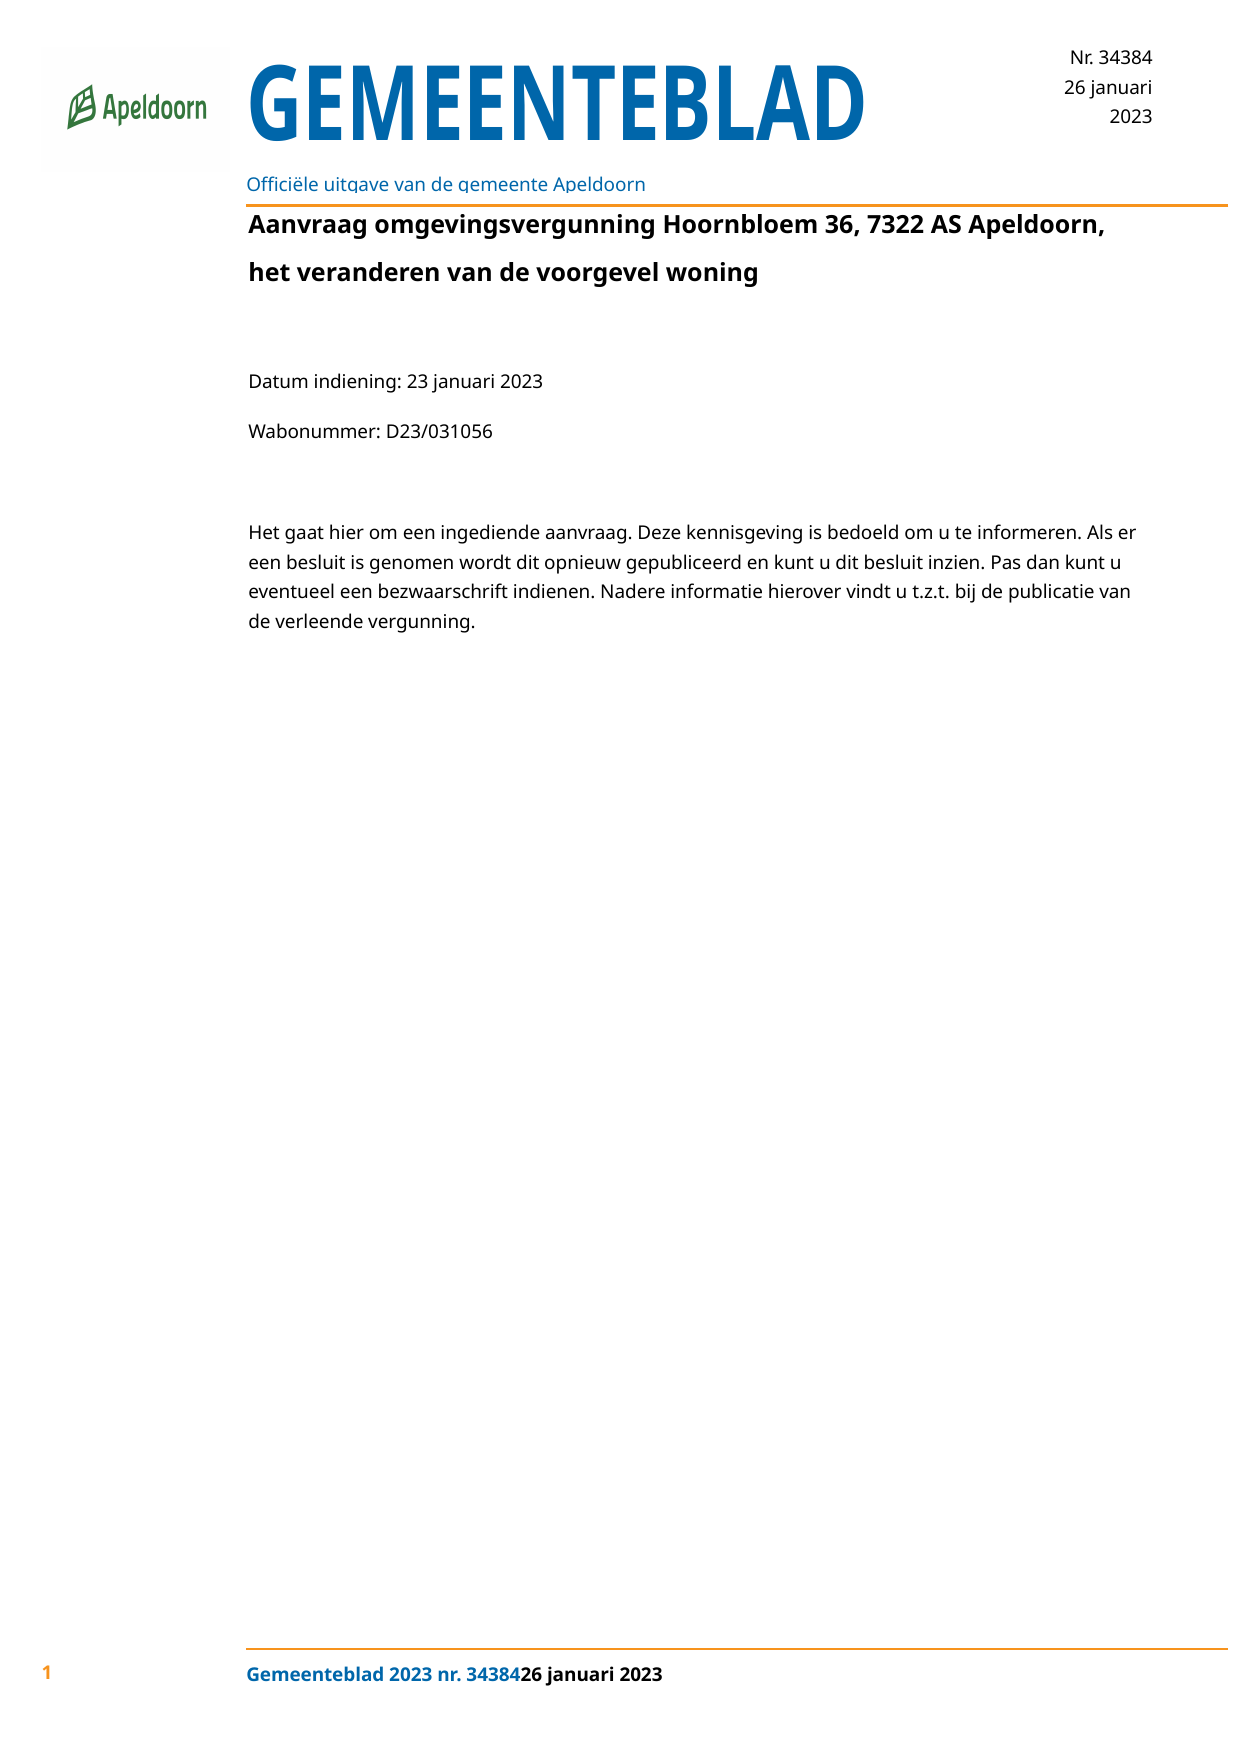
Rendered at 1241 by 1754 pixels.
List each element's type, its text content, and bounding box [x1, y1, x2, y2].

text Het gaat hier om een ingediende aanvraag. Deze kennisgeving is bedoeld om u te informeren. Als er een besluit is genomen wordt dit opnieuw gepubliceerd en kunt u dit besluit inzien. Pas dan kunt u eventueel een bezwaarschrift indienen. Nadere informatie hierover vindt u t.z.t. bij de publicatie van de verleende vergunning. [248, 519, 1152, 634]
text Wabonummer: D23/031056 [248, 419, 1152, 444]
text Aanvraag omgevingsvergunning Hoornbloem 36, 7322 AS Apeldoorn, het veranderen van de voorgevel woning [248, 207, 1152, 288]
picture [41, 47, 231, 172]
text Datum indiening: 23 januari 2023 [248, 368, 1152, 394]
